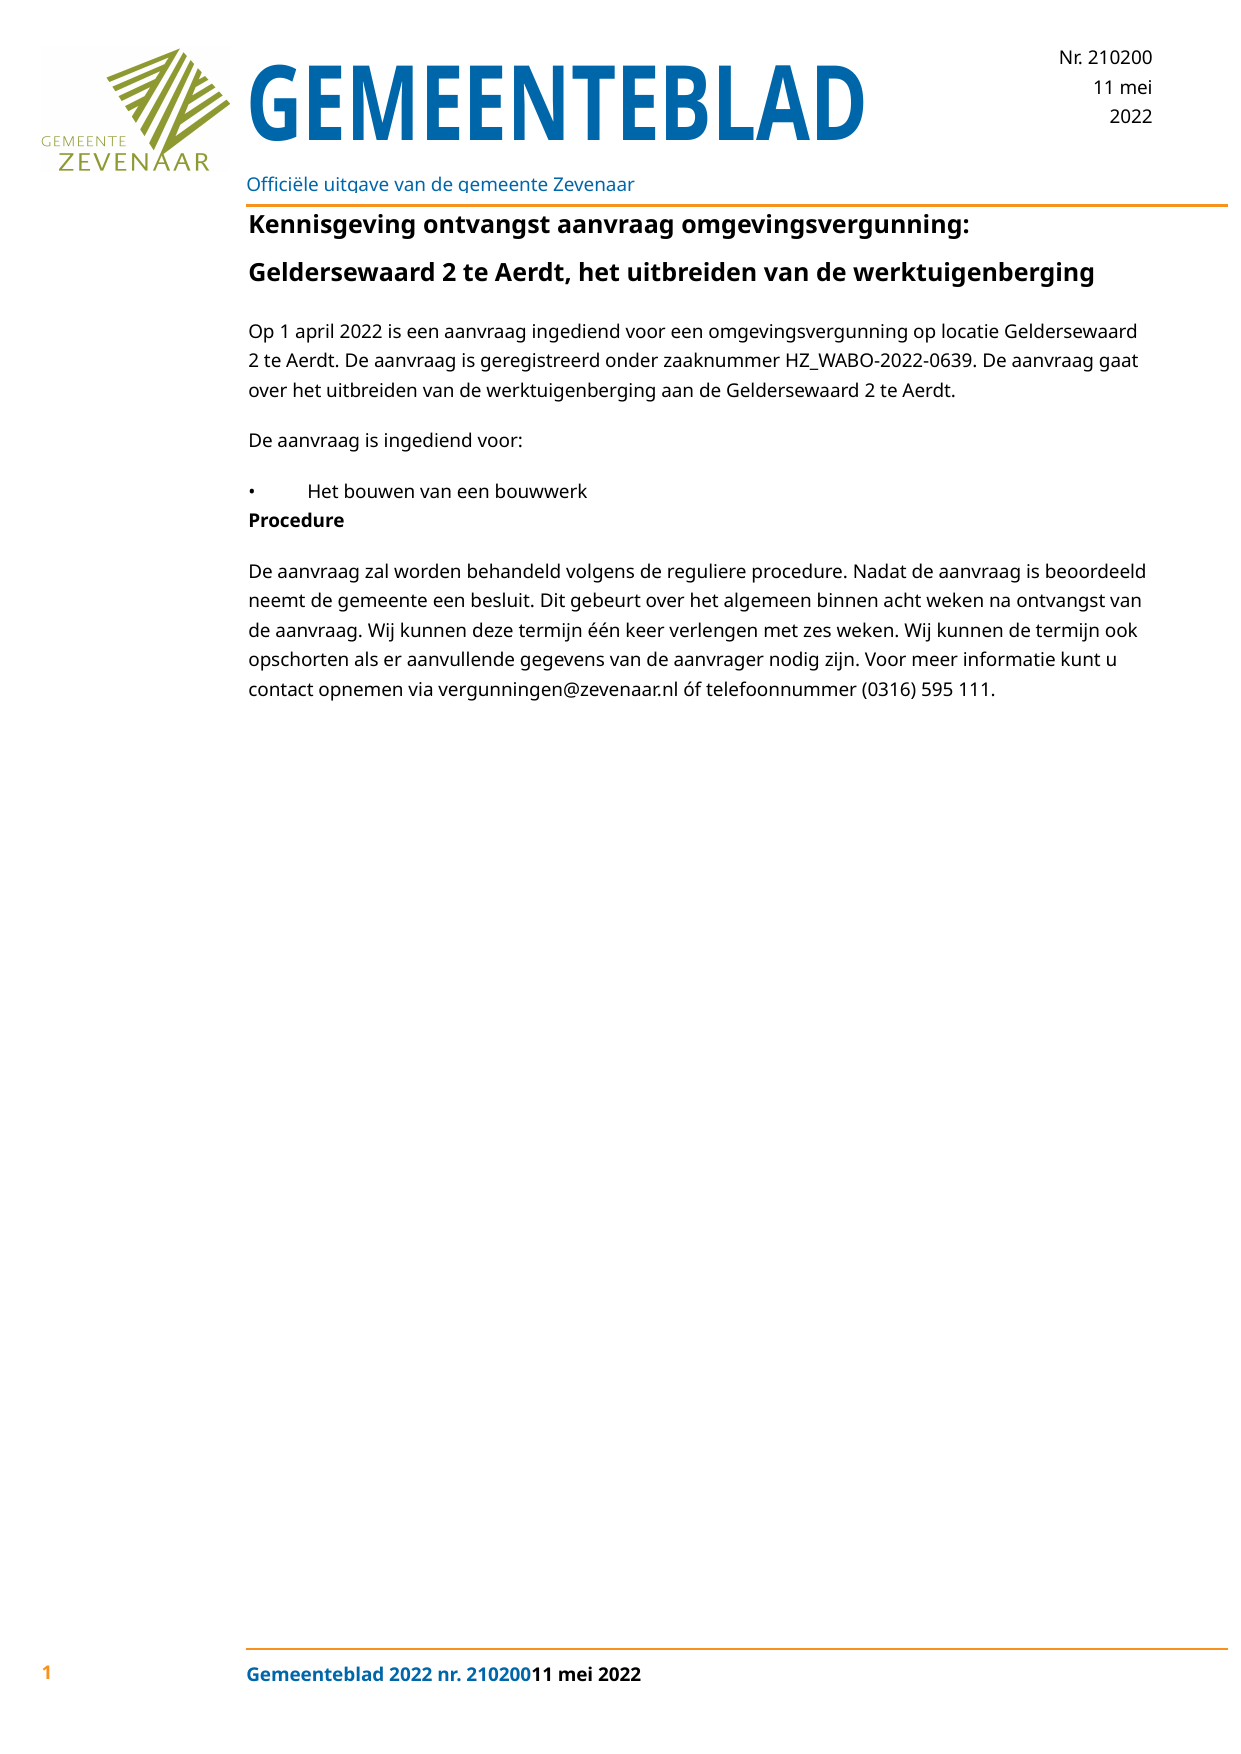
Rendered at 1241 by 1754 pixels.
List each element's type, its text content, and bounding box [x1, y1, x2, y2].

text Kennisgeving ontvangst aanvraag omgevingsvergunning: Geldersewaard 2 te Aerdt, het uitbreiden van de werktuigenberging [248, 207, 1152, 288]
text De aanvraag is ingediend voor: [248, 427, 1152, 453]
text Op 1 april 2022 is een aanvraag ingediend voor een omgevingsvergunning op locatie Geldersewaard 2 te Aerdt. De aanvraag is geregistreerd onder zaaknummer HZ_WABO-2022-0639. De aanvraag gaat over het uitbreiden van de werktuigenberging aan de Geldersewaard 2 te Aerdt. [248, 318, 1152, 403]
picture [41, 47, 231, 172]
list Het bouwen van een bouwwerk [248, 478, 1152, 504]
text De aanvraag zal worden behandeld volgens de reguliere procedure. Nadat de aanvraag is beoordeeld neemt de gemeente een besluit. Dit gebeurt over het algemeen binnen acht weken na ontvangst van de aanvraag. Wij kunnen deze termijn één keer verlengen met zes weken. Wij kunnen de termijn ook opschorten als er aanvullende gegevens van de aanvrager nodig zijn. Voor meer informatie kunt u contact opnemen via vergunningen@zevenaar.nl óf telefoonnummer (0316) 595 111. [248, 558, 1152, 702]
text Procedure [248, 507, 1152, 533]
